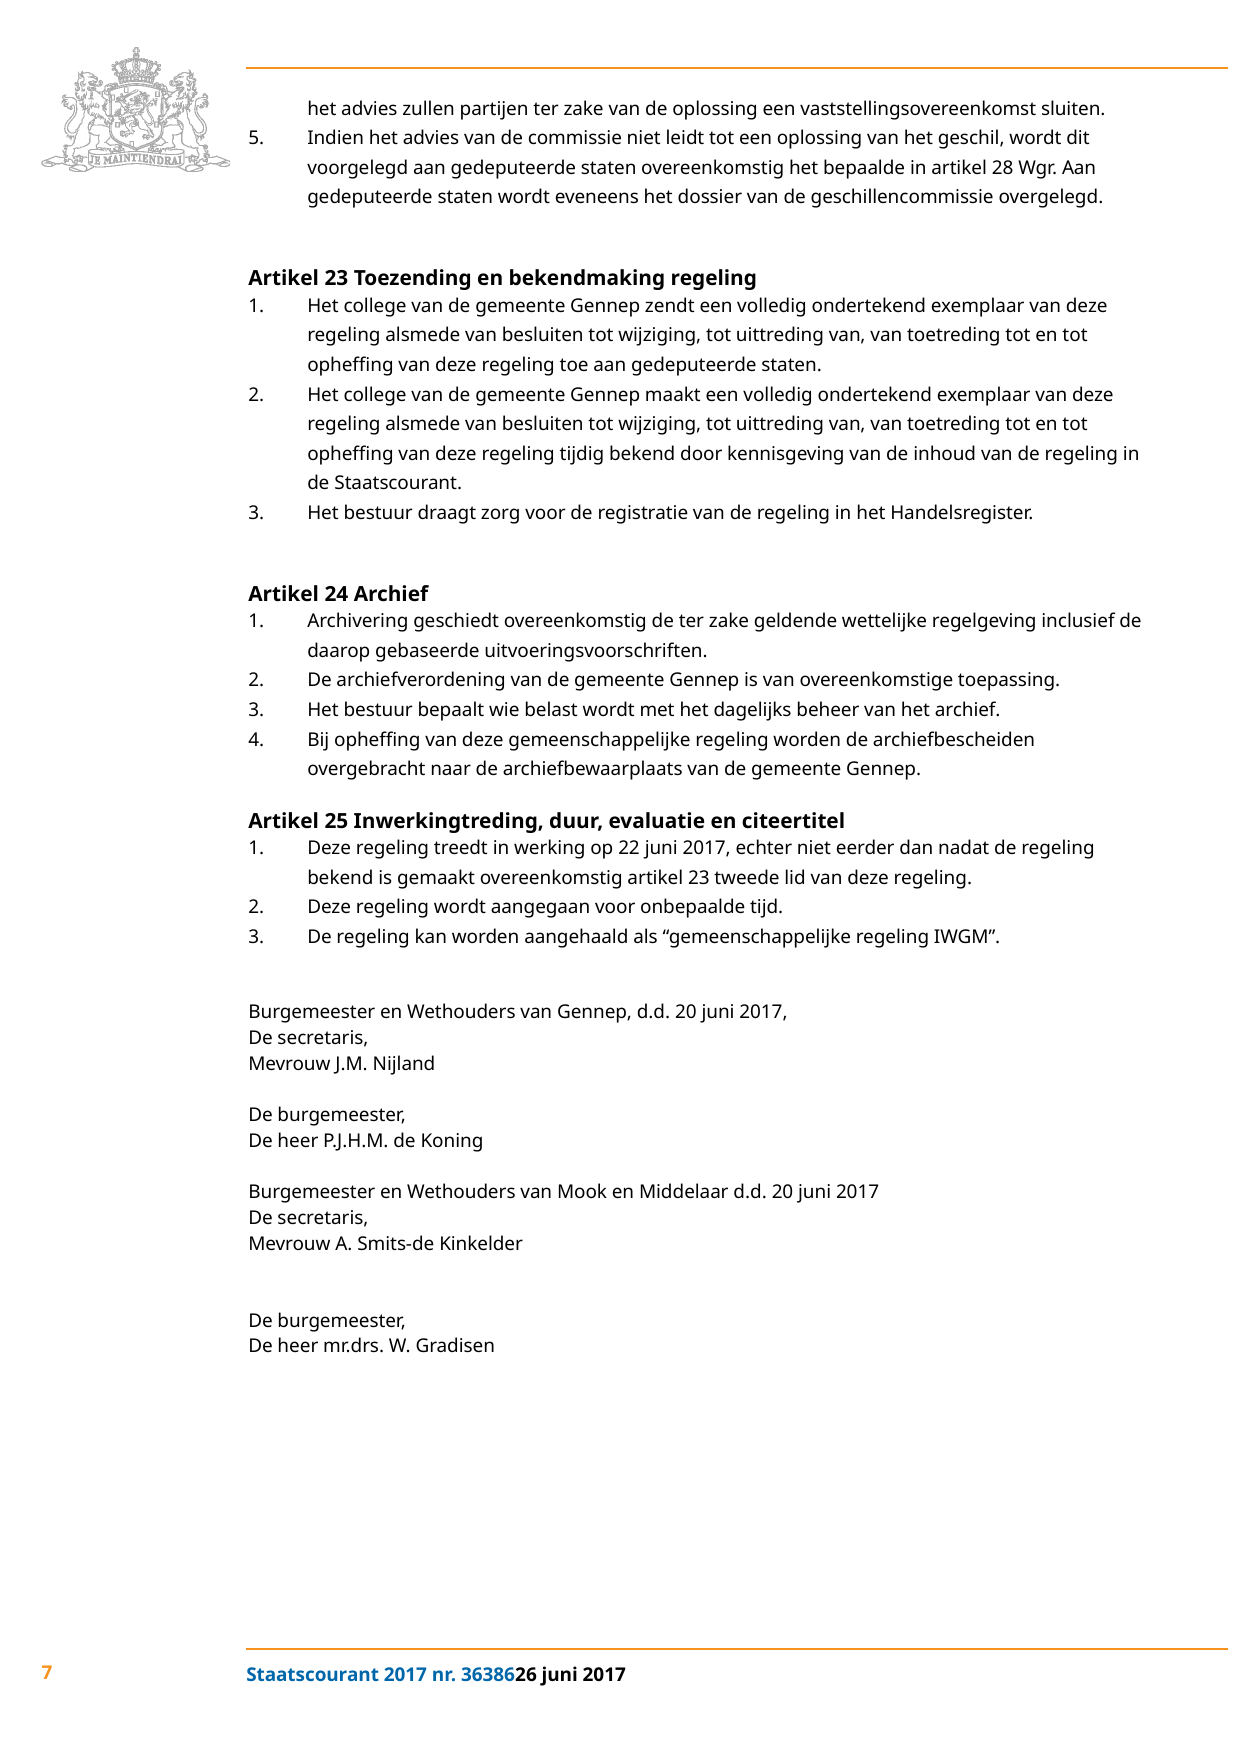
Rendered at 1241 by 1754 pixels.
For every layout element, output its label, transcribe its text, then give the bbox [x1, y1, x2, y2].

list Indien het advies van de commissie niet leidt tot een oplossing van het geschil, wordt dit voorgelegd aan gedeputeerde staten overeenkomstig het bepaalde in artikel 28 Wgr. Aan gedeputeerde staten wordt eveneens het dossier van de geschillencommissie overgelegd. [248, 124, 1152, 209]
list Deze regeling wordt aangegaan voor onbepaalde tijd. [248, 893, 1152, 919]
text Burgemeester en Wethouders van Gennep, d.d. 20 juni 2017, [248, 998, 1152, 1024]
text De secretaris, [248, 1024, 1152, 1050]
list Deze regeling treedt in werking op 22 juni 2017, echter niet eerder dan nadat de regeling bekend is gemaakt overeenkomstig artikel 23 tweede lid van deze regeling. [248, 834, 1152, 889]
list Bij opheffing van deze gemeenschappelijke regeling worden de archiefbescheiden overgebracht naar de archiefbewaarplaats van de gemeente Gennep. [248, 726, 1152, 781]
text De heer mr.drs. W. Gradisen [248, 1333, 1152, 1358]
text Artikel 25 Inwerkingtreding, duur, evaluatie en citeertitel [248, 806, 1152, 834]
text De heer P.J.H.M. de Koning [248, 1127, 1152, 1153]
picture [41, 47, 231, 172]
text Artikel 23 Toezending en bekendmaking regeling [248, 263, 1152, 292]
list Archivering geschiedt overeenkomstig de ter zake geldende wettelijke regelgeving inclusief de daarop gebaseerde uitvoeringsvoorschriften. [248, 607, 1152, 663]
list Het bestuur bepaalt wie belast wordt met het dagelijks beheer van het archief. [248, 696, 1152, 722]
text Mevrouw A. Smits-de Kinkelder [248, 1230, 1152, 1256]
text De secretaris, [248, 1204, 1152, 1230]
text De burgemeester, [248, 1101, 1152, 1127]
text Mevrouw J.M. Nijland [248, 1050, 1152, 1075]
text Burgemeester en Wethouders van Mook en Middelaar d.d. 20 juni 2017 [248, 1178, 1152, 1204]
list De regeling kan worden aangehaald als “gemeenschappelijke regeling IWGM”. [248, 923, 1152, 949]
list het advies zullen partijen ter zake van de oplossing een vaststellingsovereenkomst sluiten. [248, 95, 1152, 121]
list De archiefverordening van de gemeente Gennep is van overeenkomstige toepassing. [248, 667, 1152, 692]
text Artikel 24 Archief [248, 579, 1152, 607]
list Het college van de gemeente Gennep maakt een volledig ondertekend exemplaar van deze regeling alsmede van besluiten tot wijziging, tot uittreding van, van toetreding tot en tot opheffing van deze regeling tijdig bekend door kennisgeving van de inhoud van de regeling in de Staatscourant. [248, 381, 1152, 495]
text De burgemeester, [248, 1307, 1152, 1333]
list Het bestuur draagt zorg voor de registratie van de regeling in het Handelsregister. [248, 499, 1152, 525]
list Het college van de gemeente Gennep zendt een volledig ondertekend exemplaar van deze regeling alsmede van besluiten tot wijziging, tot uittreding van, van toetreding tot en tot opheffing van deze regeling toe aan gedeputeerde staten. [248, 292, 1152, 377]
